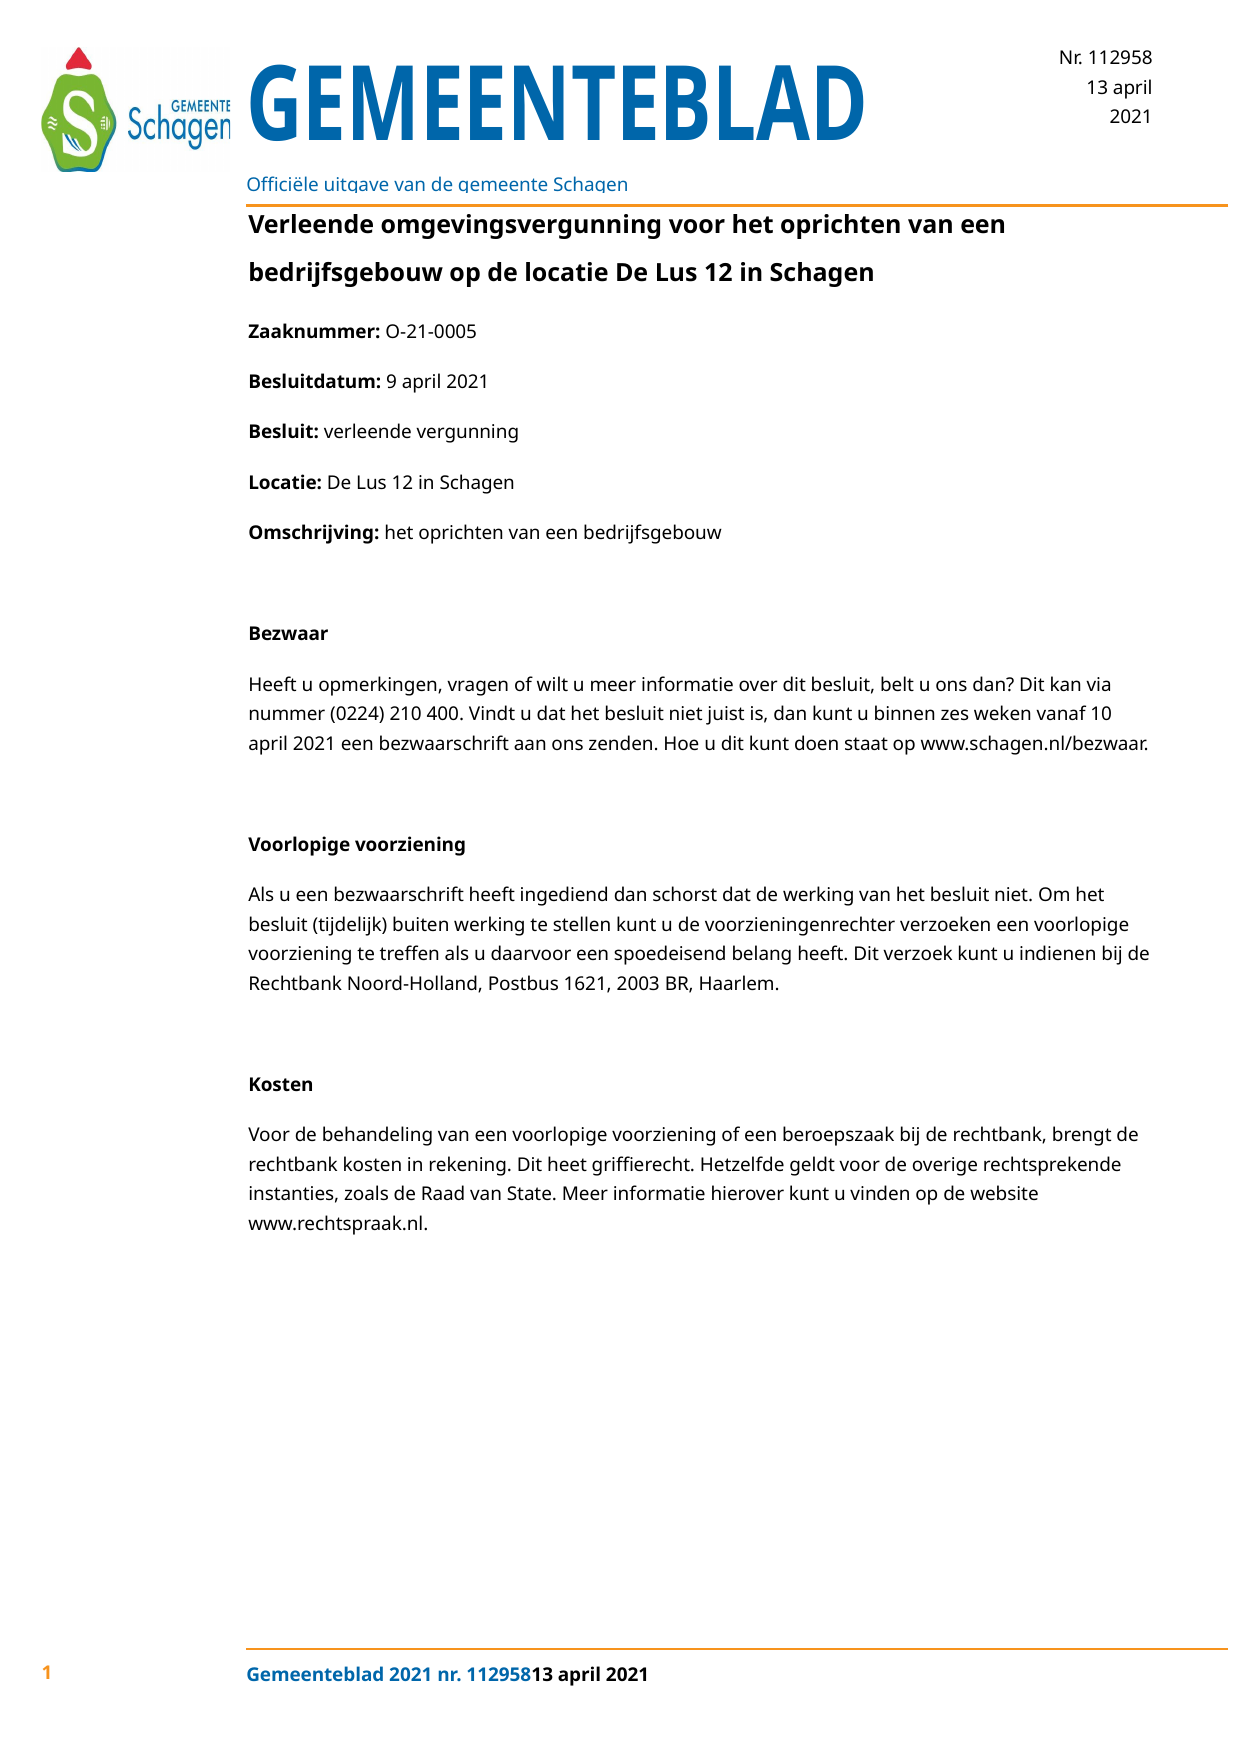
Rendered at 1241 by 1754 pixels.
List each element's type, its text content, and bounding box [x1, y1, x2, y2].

text Kosten [248, 1071, 1152, 1097]
text Voorlopige voorziening [248, 831, 1152, 857]
picture [41, 47, 231, 172]
text Omschrijving: het oprichten van een bedrijfsgebouw [248, 519, 1152, 545]
text Besluit: verleende vergunning [248, 419, 1152, 444]
text Besluitdatum: 9 april 2021 [248, 368, 1152, 394]
text Bezwaar [248, 620, 1152, 646]
text Heeft u opmerkingen, vragen of wilt u meer informatie over dit besluit, belt u ons dan? Dit kan via nummer (0224) 210 400. Vindt u dat het besluit niet juist is, dan kunt u binnen zes weken vanaf 10 april 2021 een bezwaarschrift aan ons zenden. Hoe u dit kunt doen staat op www.schagen.nl/bezwaar. [248, 671, 1152, 756]
text Zaaknummer: O-21-0005 [248, 318, 1152, 344]
text Verleende omgevingsvergunning voor het oprichten van een bedrijfsgebouw op de locatie De Lus 12 in Schagen [248, 207, 1152, 288]
text Locatie: De Lus 12 in Schagen [248, 469, 1152, 495]
text Voor de behandeling van een voorlopige voorziening of een beroepszaak bij de rechtbank, brengt de rechtbank kosten in rekening. Dit heet griffierecht. Hetzelfde geldt voor de overige rechtsprekende instanties, zoals de Raad van State. Meer informatie hierover kunt u vinden op de website www.rechtspraak.nl. [248, 1121, 1152, 1236]
text Als u een bezwaarschrift heeft ingediend dan schorst dat de werking van het besluit niet. Om het besluit (tijdelijk) buiten werking te stellen kunt u de voorzieningenrechter verzoeken een voorlopige voorziening te treffen als u daarvoor een spoedeisend belang heeft. Dit verzoek kunt u indienen bij de Rechtbank Noord-Holland, Postbus 1621, 2003 BR, Haarlem. [248, 881, 1152, 996]
